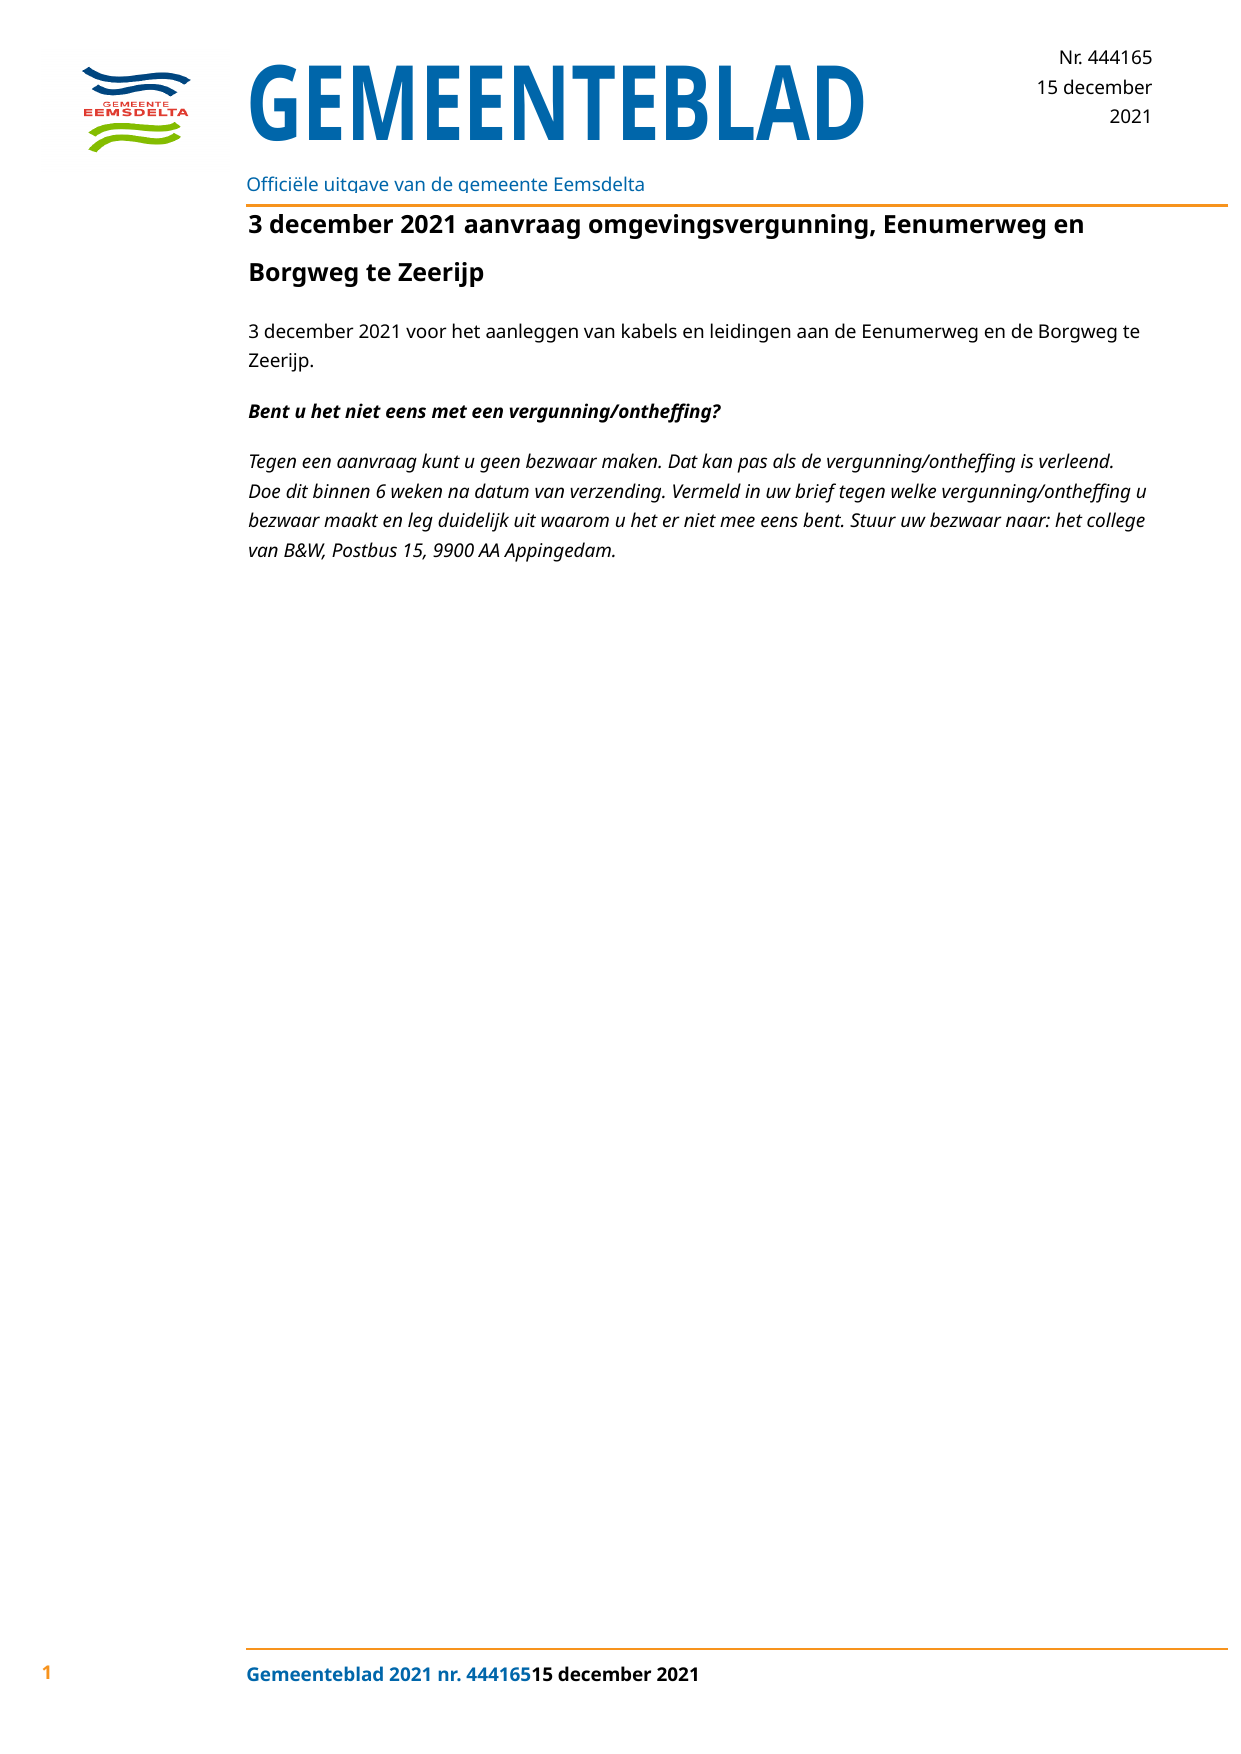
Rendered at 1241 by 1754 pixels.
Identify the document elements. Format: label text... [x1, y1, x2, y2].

text 3 december 2021 voor het aanleggen van kabels en leidingen aan de Eenumerweg en de Borgweg te Zeerijp. [248, 318, 1152, 373]
text 3 december 2021 aanvraag omgevingsvergunning, Eenumerweg en Borgweg te Zeerijp [248, 207, 1152, 288]
text Bent u het niet eens met een vergunning/ontheffing? [248, 398, 1152, 424]
text Tegen een aanvraag kunt u geen bezwaar maken. Dat kan pas als de vergunning/ontheffing is verleend. Doe dit binnen 6 weken na datum van verzending. Vermeld in uw brief tegen welke vergunning/ontheffing u bezwaar maakt en leg duidelijk uit waarom u het er niet mee eens bent. Stuur uw bezwaar naar: het college van B&W, Postbus 15, 9900 AA Appingedam. [248, 448, 1152, 563]
picture [41, 47, 231, 172]
